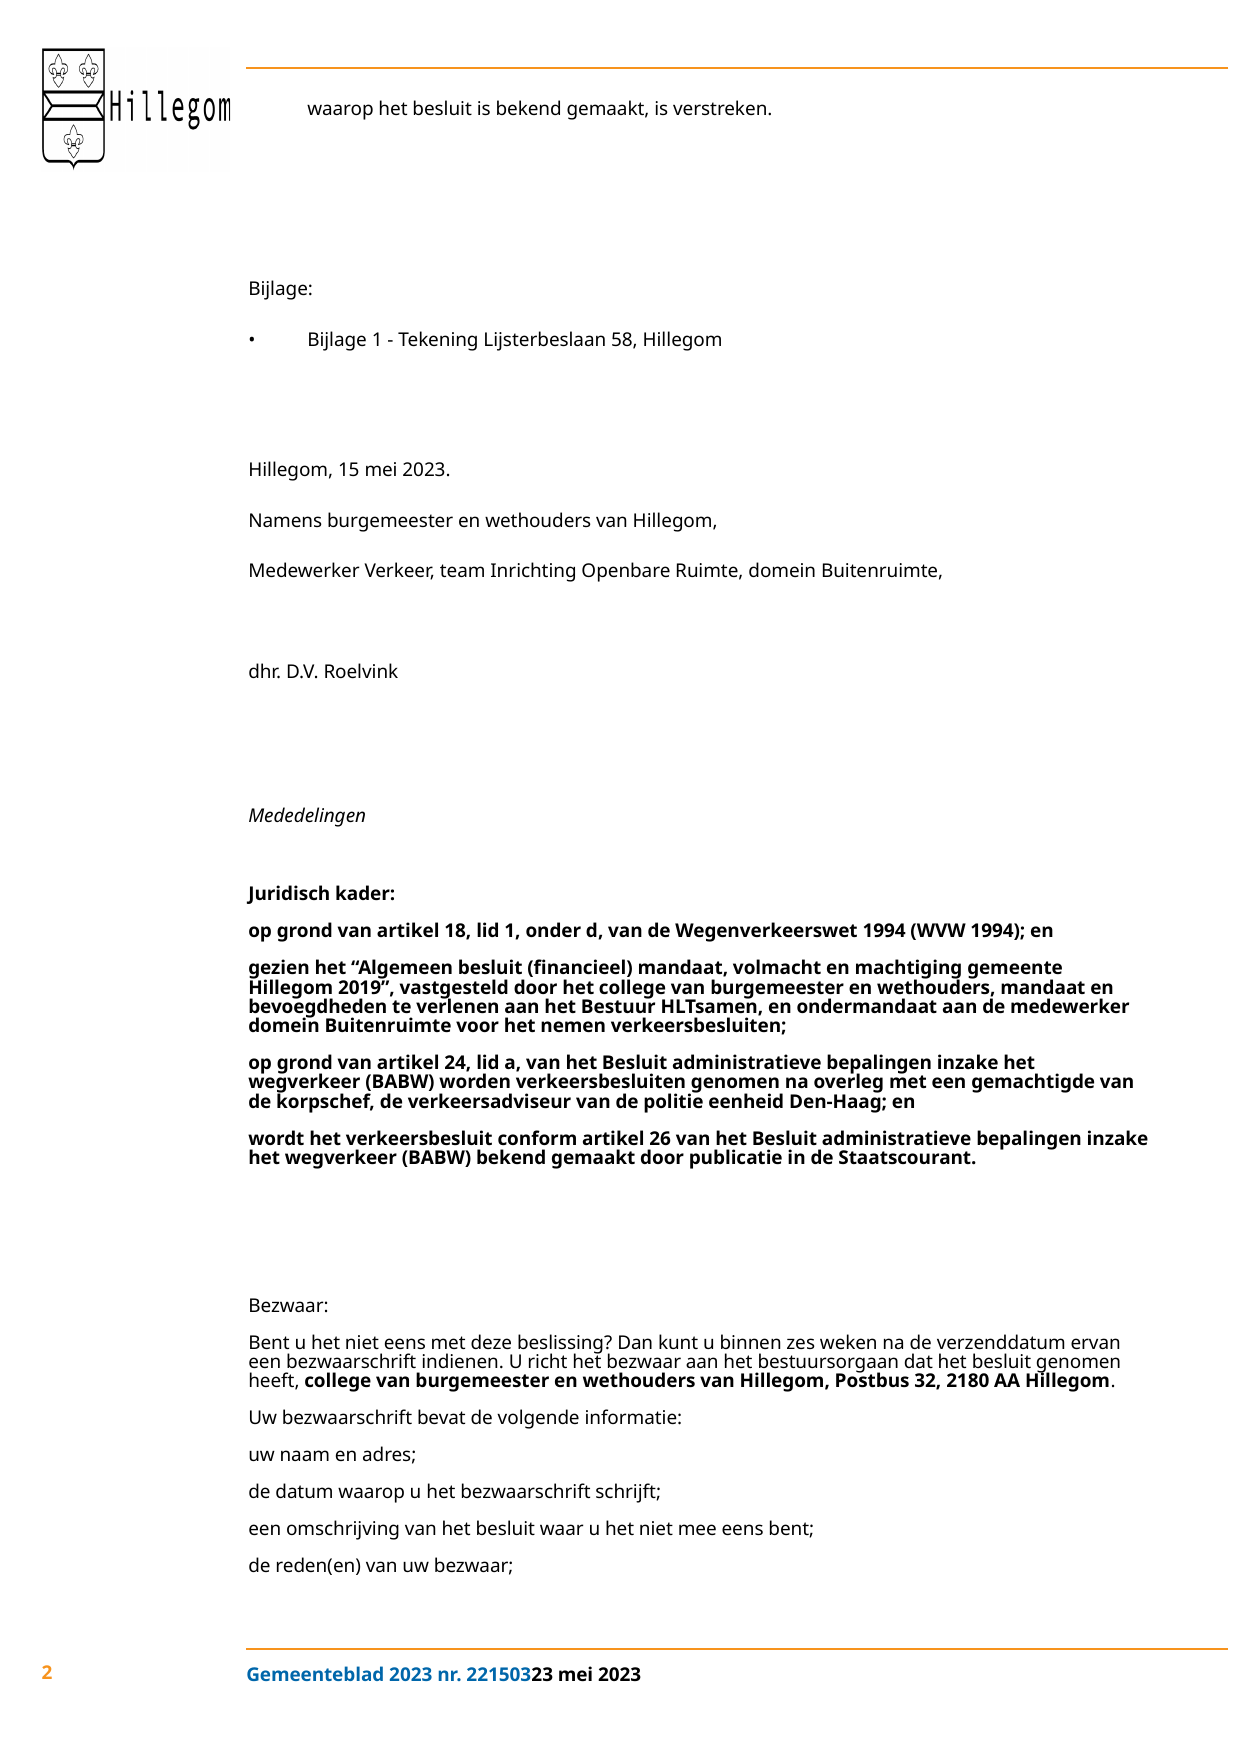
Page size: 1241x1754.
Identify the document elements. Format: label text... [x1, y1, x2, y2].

text Mededelingen [248, 802, 1152, 828]
list waarop het besluit is bekend gemaakt, is verstreken. [248, 95, 1152, 121]
text Bezwaar: [248, 1297, 1152, 1316]
text Medewerker Verkeer, team Inrichting Openbare Ruimte, domein Buitenruimte, [248, 557, 1152, 583]
text dhr. D.V. Roelvink [248, 658, 1152, 684]
text Bijlage: [248, 276, 1152, 301]
text op grond van artikel 24, lid a, van het Besluit administratieve bepalingen inzake het wegverkeer (BABW) worden verkeersbesluiten genomen na overleg met een gemachtigde van de korpschef, de verkeersadviseur van de politie eenheid Den-Haag; en [248, 1054, 1152, 1112]
picture [41, 47, 231, 172]
text de reden(en) van uw bezwaar; [248, 1557, 1152, 1577]
text de datum waarop u het bezwaarschrift schrijft; [248, 1483, 1152, 1503]
text een omschrijving van het besluit waar u het niet mee eens bent; [248, 1520, 1152, 1539]
text Juridisch kader: [248, 885, 1152, 905]
text gezien het “Algemeen besluit (financieel) mandaat, volmacht en machtiging gemeente Hillegom 2019”, vastgesteld door het college van burgemeester en wethouders, mandaat en bevoegdheden te verlenen aan het Bestuur HLTsamen, en ondermandaat aan de medewerker domein Buitenruimte voor het nemen verkeersbesluiten; [248, 959, 1152, 1036]
text uw naam en adres; [248, 1446, 1152, 1466]
text Uw bezwaarschrift bevat de volgende informatie: [248, 1409, 1152, 1429]
text Namens burgemeester en wethouders van Hillegom, [248, 507, 1152, 533]
text Hillegom, 15 mei 2023. [248, 456, 1152, 482]
text wordt het verkeersbesluit conform artikel 26 van het Besluit administratieve bepalingen inzake het wegverkeer (BABW) bekend gemaakt door publicatie in de Staatscourant. [248, 1130, 1152, 1168]
text Bent u het niet eens met deze beslissing? Dan kunt u binnen zes weken na de verzenddatum ervan een bezwaarschrift indienen. U richt het bezwaar aan het bestuursorgaan dat het besluit genomen heeft, college van burgemeester en wethouders van Hillegom, Postbus 32, 2180 AA Hillegom. [248, 1334, 1152, 1392]
text op grond van artikel 18, lid 1, onder d, van de Wegenverkeerswet 1994 (WVW 1994); en [248, 922, 1152, 942]
list Bijlage 1 - Tekening Lijsterbeslaan 58, Hillegom [248, 326, 1152, 352]
